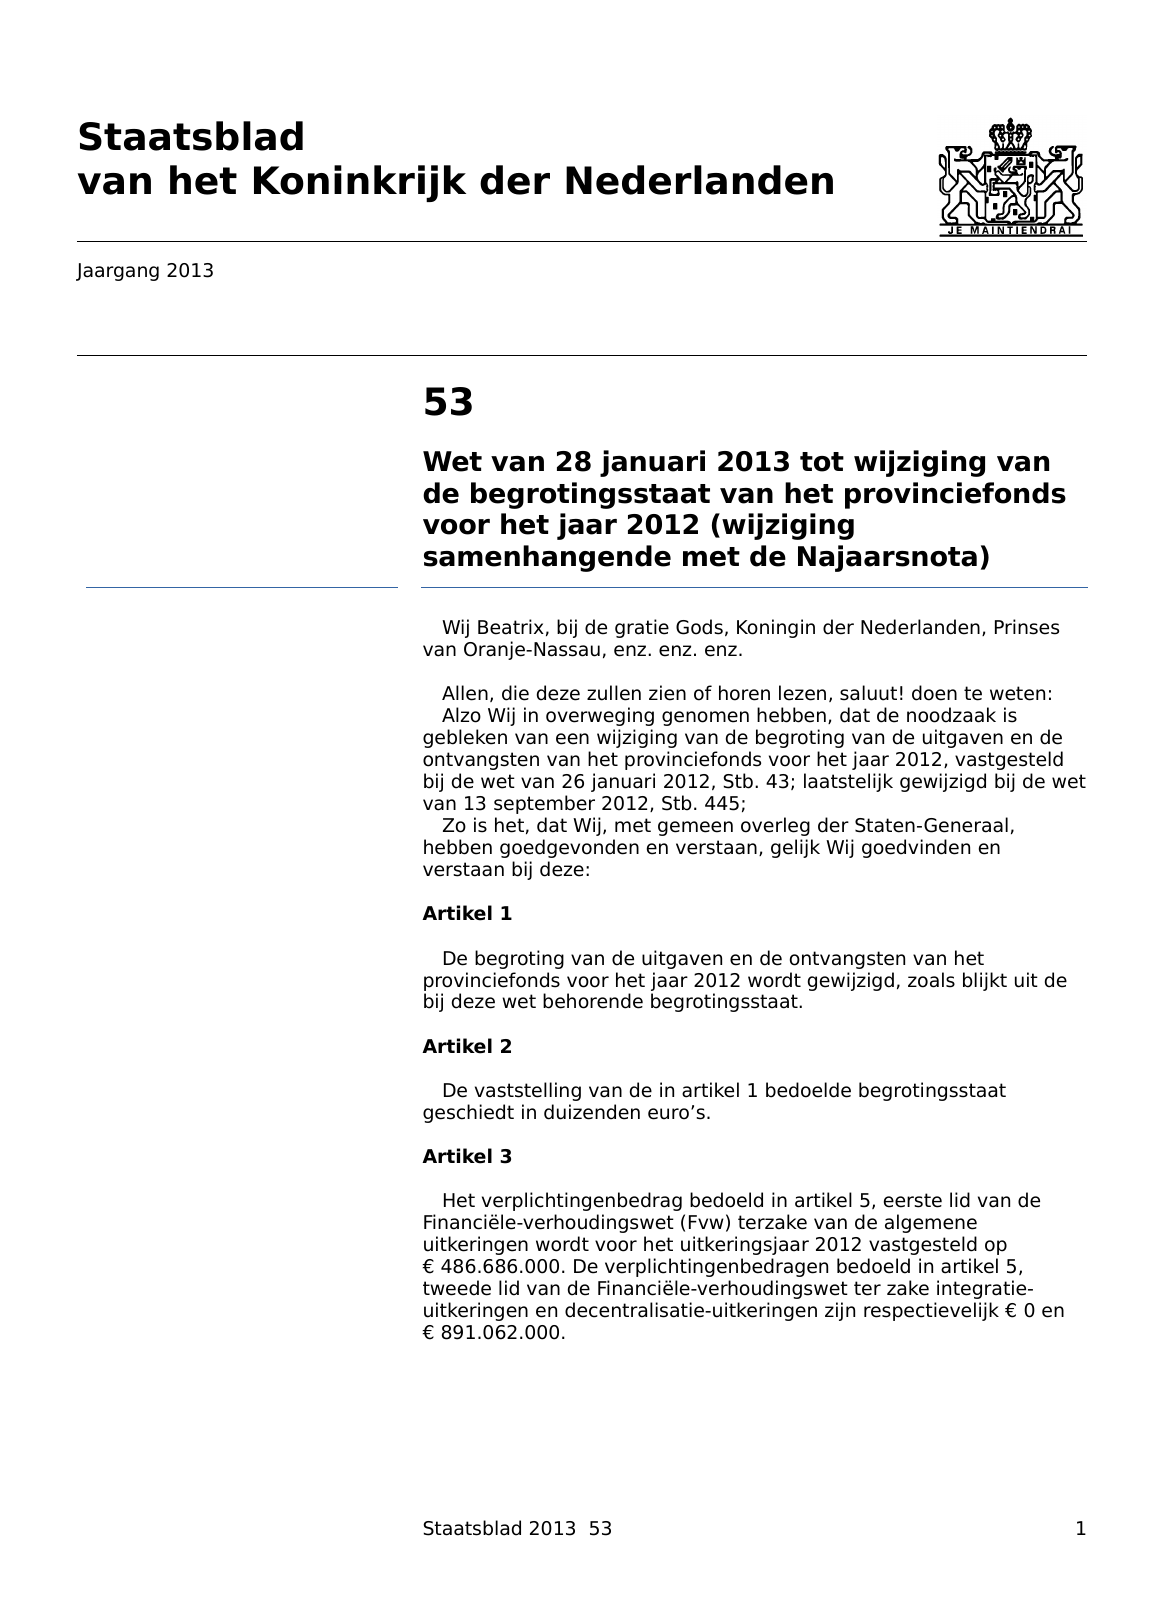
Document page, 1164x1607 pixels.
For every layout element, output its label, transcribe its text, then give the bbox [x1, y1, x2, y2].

text Het verplichtingenbedrag bedoeld in artikel 5, eerste lid van de Financiële-verhoudingswet (Fvw) terzake van de algemene uitkeringen wordt voor het uitkeringsjaar 2012 vastgesteld op € 486.686.000. De verplichtingenbedragen bedoeld in artikel 5, tweede lid van de Financiële-verhoudingswet ter zake integratie-uitkeringen en decentralisatie-uitkeringen zijn respectievelijk € 0 en € 891.062.000. [422, 1190, 1087, 1344]
subtitle Artikel 3 [422, 1146, 1087, 1168]
text Wet van 28 januari 2013 tot wijziging van de begrotingsstaat van het provinciefonds voor het jaar 2012 (wijziging samenhangende met de Najaarsnota) [422, 447, 1087, 573]
subtitle Artikel 1 [422, 903, 1087, 925]
text Zo is het, dat Wij, met gemeen overleg der Staten-Generaal, hebben goedgevonden en verstaan, gelijk Wij goedvinden en verstaan bij deze: [422, 815, 1087, 881]
subtitle 53 [422, 381, 1087, 424]
text Allen, die deze zullen zien of horen lezen, saluut! doen te weten: [422, 683, 1087, 705]
table_cell Jaargang 2013 [77, 242, 1087, 355]
text De vaststelling van de in artikel 1 bedoelde begrotingsstaat geschiedt in duizenden euro’s. [422, 1080, 1087, 1124]
text Alzo Wij in overweging genomen hebben, dat de noodzaak is gebleken van een wijziging van de begroting van de uitgaven en de ontvangsten van het provinciefonds voor het jaar 2012, vastgesteld bij de wet van 26 januari 2012, Stb. 43; laatstelijk gewijzigd bij de wet van 13 september 2012, Stb. 445; [422, 705, 1087, 815]
table_header [886, 100, 1087, 241]
picture [936, 115, 1087, 240]
subtitle Artikel 2 [422, 1036, 1087, 1058]
table_header Staatsblad van het Koninkrijk der Nederlanden [77, 100, 886, 241]
text De begroting van de uitgaven en de ontvangsten van het provinciefonds voor het jaar 2012 wordt gewijzigd, zoals blijkt uit de bij deze wet behorende begrotingsstaat. [422, 947, 1087, 1013]
text Wij Beatrix, bij de gratie Gods, Koningin der Nederlanden, Prinses van Oranje-Nassau, enz. enz. enz. [422, 617, 1087, 661]
